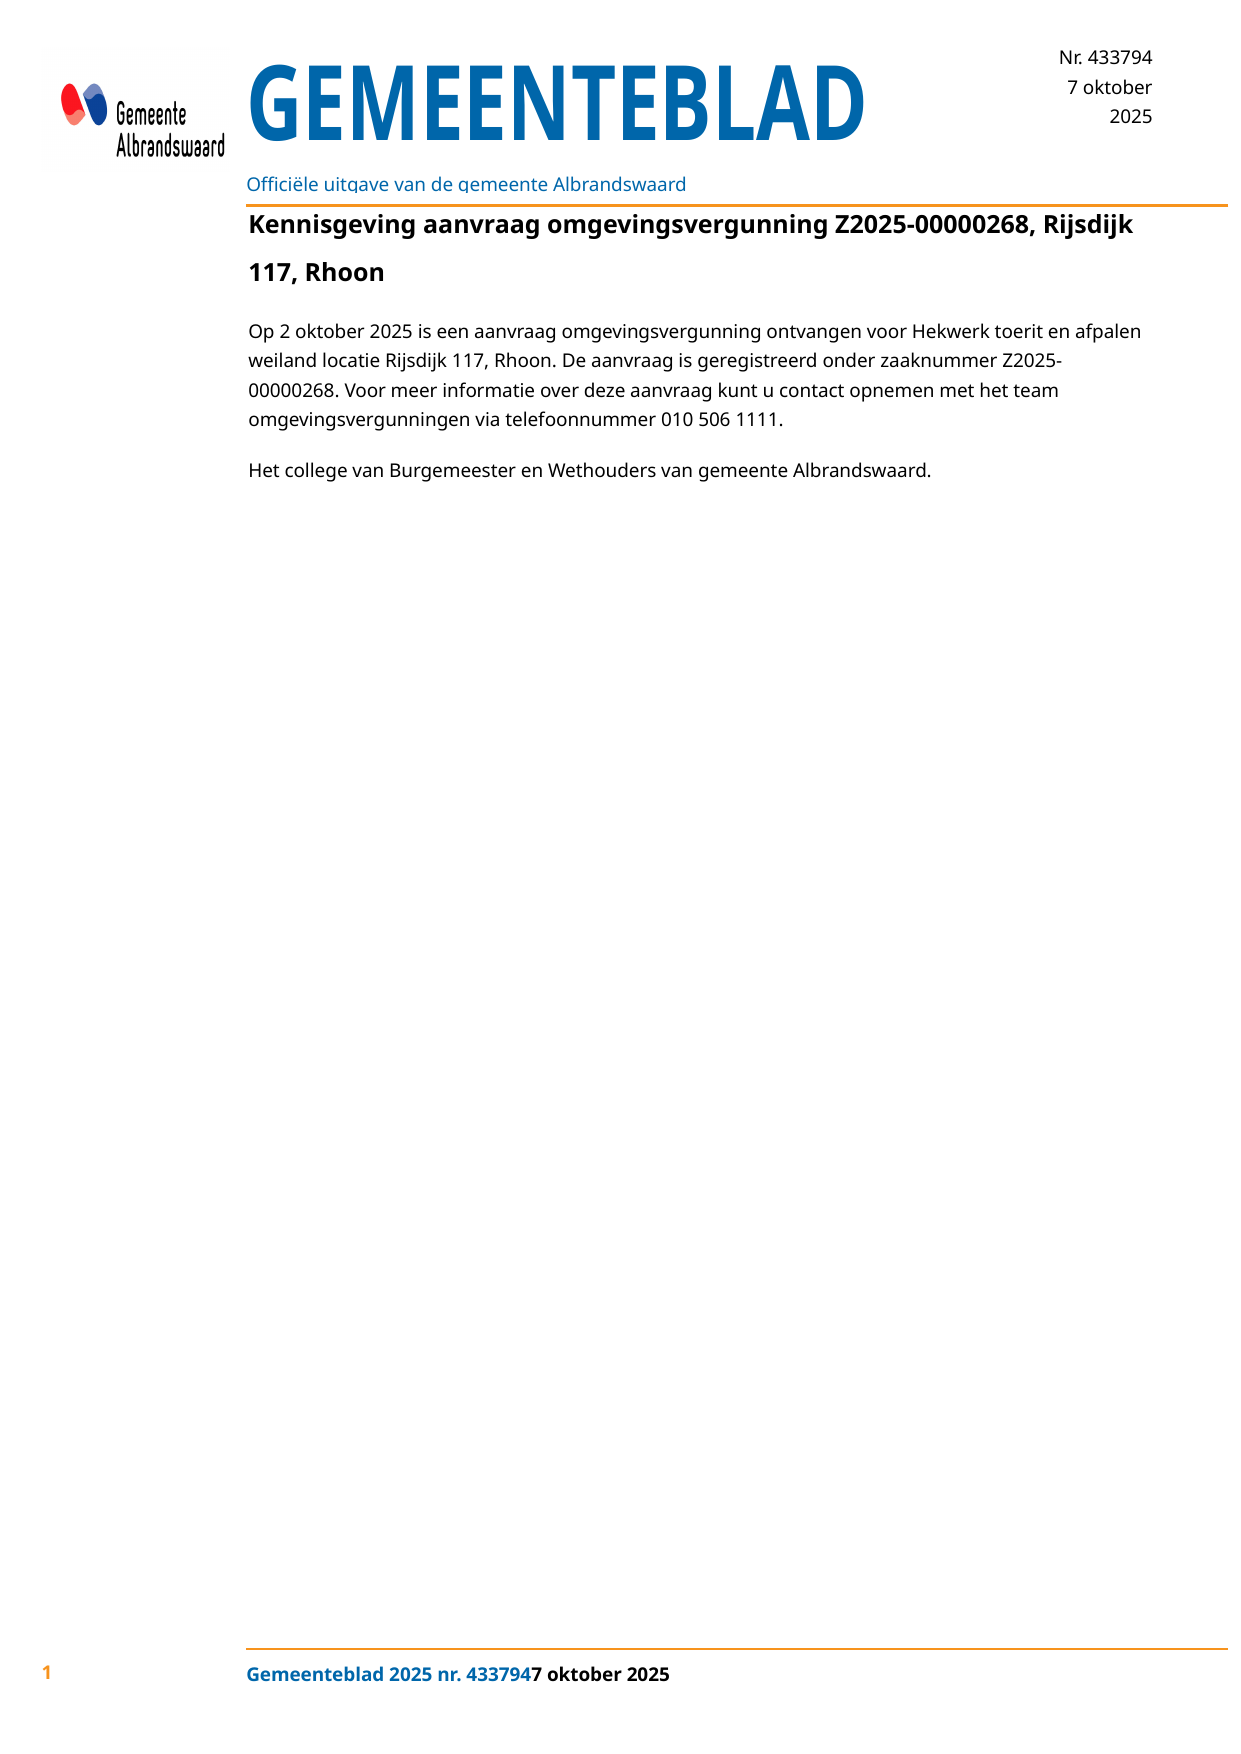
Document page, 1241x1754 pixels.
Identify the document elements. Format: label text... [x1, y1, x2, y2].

text Het college van Burgemeester en Wethouders van gemeente Albrandswaard. [248, 457, 1152, 483]
text Op 2 oktober 2025 is een aanvraag omgevingsvergunning ontvangen voor Hekwerk toerit en afpalen weiland locatie Rijsdijk 117, Rhoon. De aanvraag is geregistreerd onder zaaknummer Z2025-00000268. Voor meer informatie over deze aanvraag kunt u contact opnemen met het team omgevingsvergunningen via telefoonnummer 010 506 1111. [248, 318, 1152, 432]
text Kennisgeving aanvraag omgevingsvergunning Z2025-00000268, Rijsdijk 117, Rhoon [248, 207, 1152, 288]
picture [41, 47, 231, 172]
